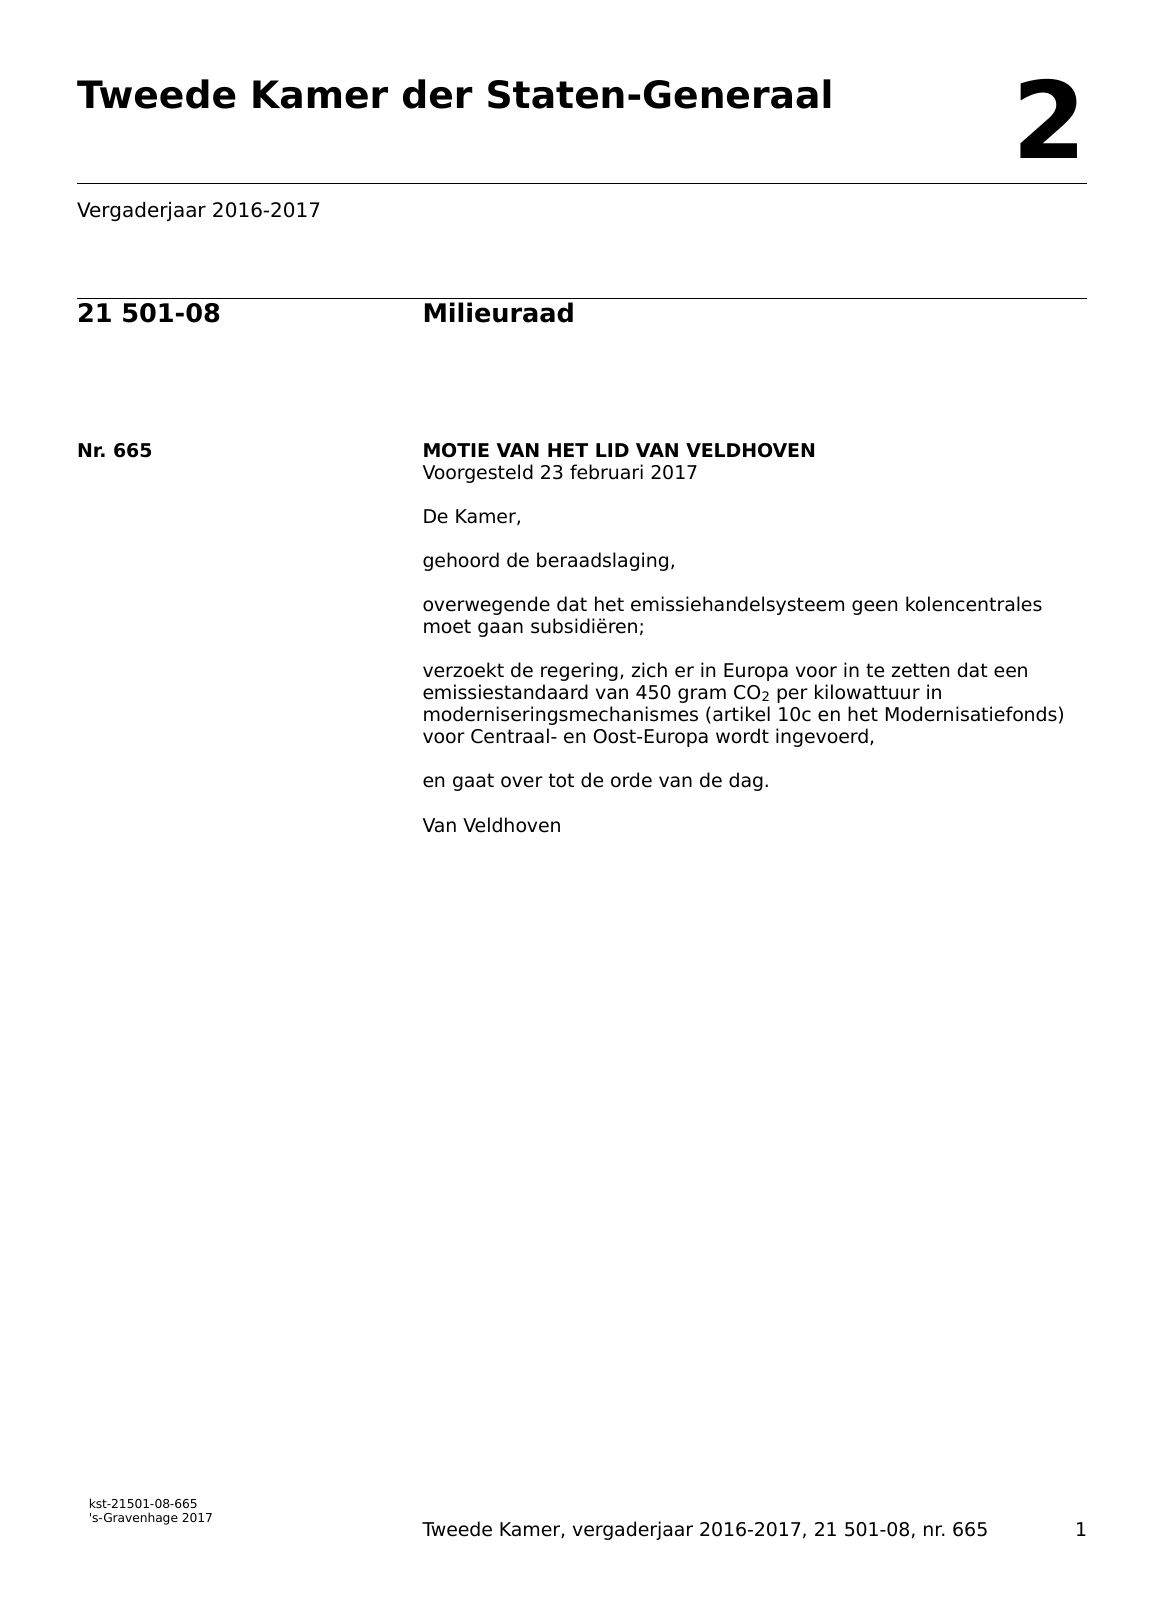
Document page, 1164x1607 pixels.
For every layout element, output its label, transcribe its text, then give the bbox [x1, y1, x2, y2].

table_cell Vergaderjaar 2016-2017 [77, 184, 1087, 298]
table_header Tweede Kamer der Staten-Generaal [77, 59, 886, 183]
table_header 2 [886, 59, 1087, 183]
text overwegende dat het emissiehandelsysteem geen kolencentrales moet gaan subsidiëren; [422, 594, 1087, 638]
text De Kamer, [422, 506, 1087, 528]
text gehoord de beraadslaging, [422, 550, 1087, 572]
text kst-21501-08-665 [88, 1497, 323, 1511]
text en gaat over tot de orde van de dag. [422, 770, 1087, 792]
text Van Veldhoven [422, 814, 1087, 837]
text verzoekt de regering, zich er in Europa voor in te zetten dat een emissiestandaard van 450 gram CO2 per kilowattuur in moderniseringsmechanismes (artikel 10c en het Modernisatiefonds) voor Centraal- en Oost-Europa wordt ingevoerd, [422, 660, 1087, 748]
subtitle Nr. 665 MOTIE VAN HET LID VAN VELDHOVEN [77, 440, 1087, 462]
subtitle 21 501-08 Milieuraad [77, 299, 1087, 329]
text Voorgesteld 23 februari 2017 [422, 462, 1087, 484]
text 's-Gravenhage 2017 [88, 1511, 323, 1525]
